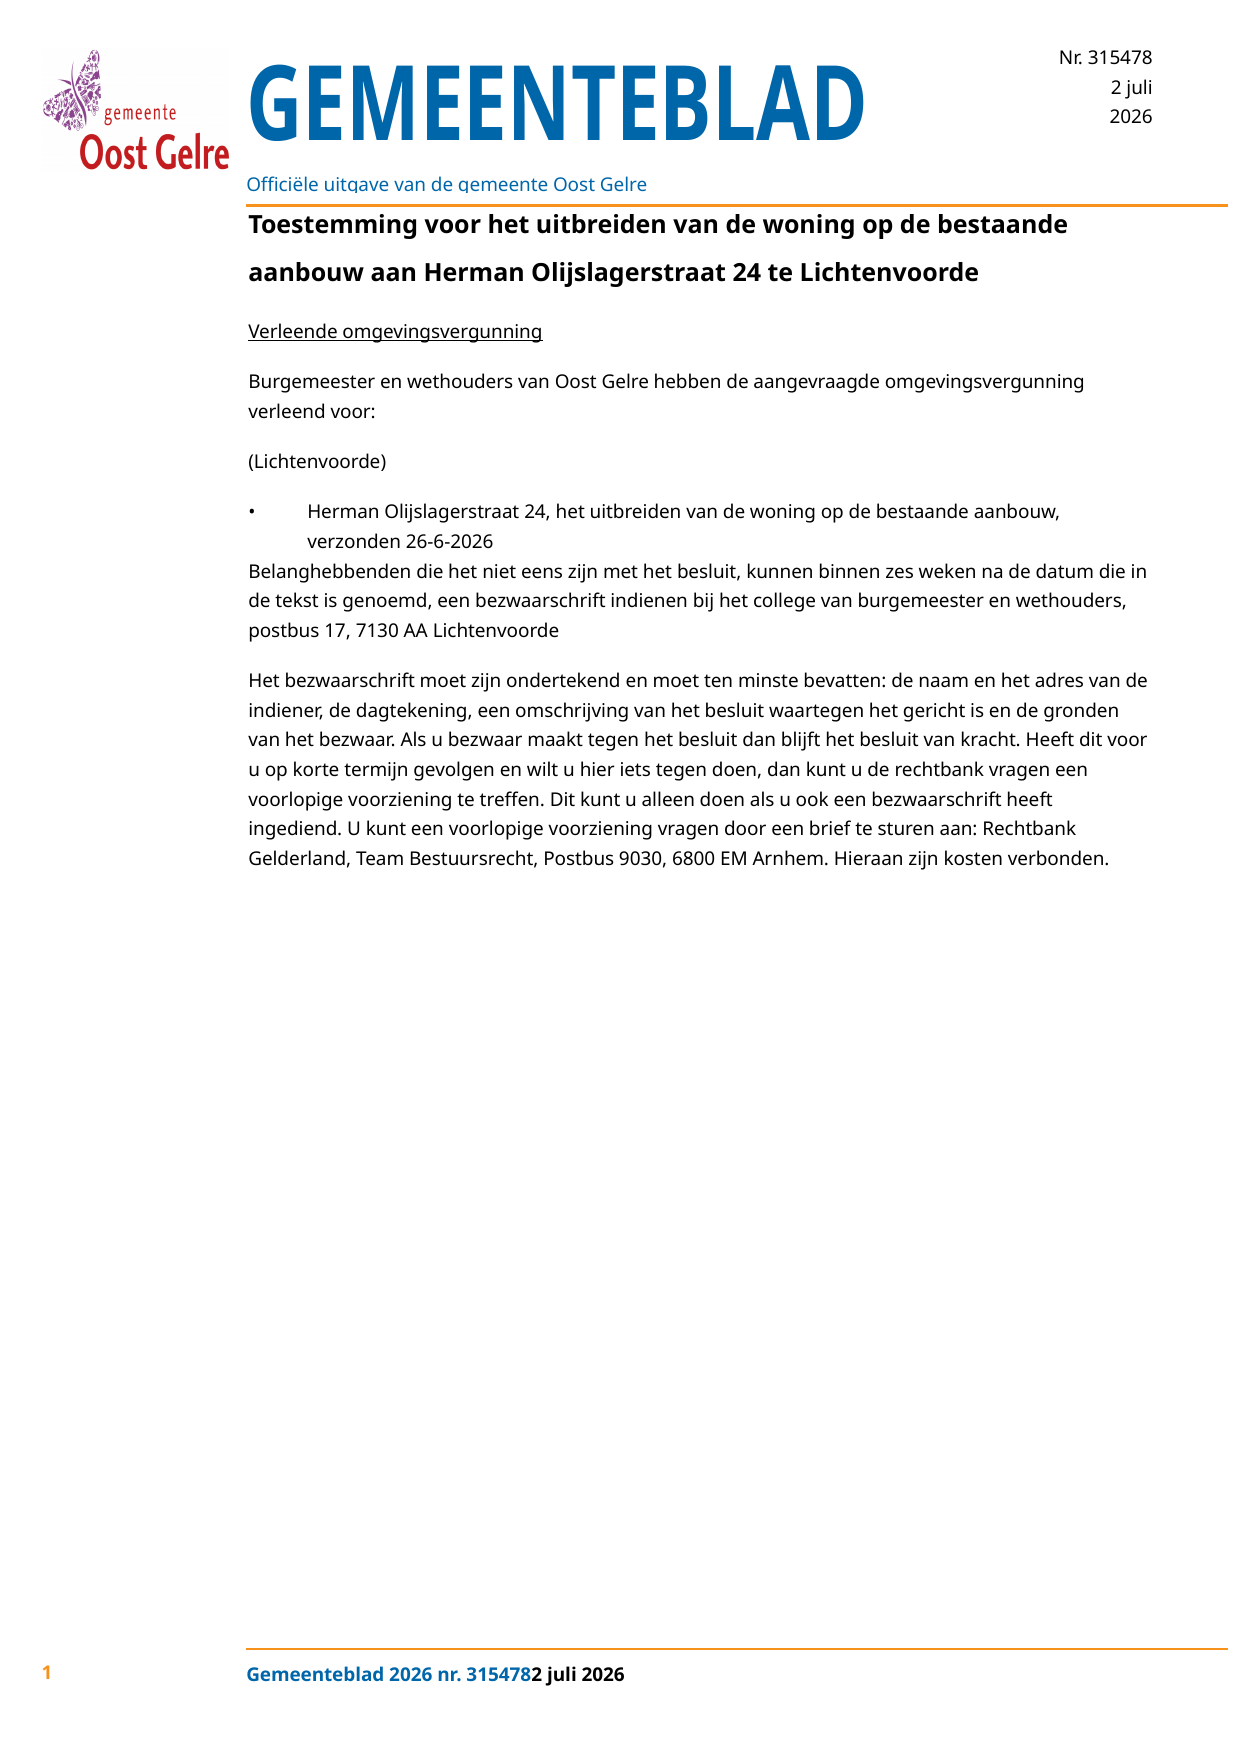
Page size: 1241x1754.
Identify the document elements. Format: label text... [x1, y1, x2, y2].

picture [41, 47, 231, 172]
text Verleende omgevingsvergunning [248, 318, 1152, 344]
text (Lichtenvoorde) [248, 448, 1152, 474]
text Toestemming voor het uitbreiden van de woning op de bestaande aanbouw aan Herman Olijslagerstraat 24 te Lichtenvoorde [248, 207, 1152, 288]
text Burgemeester en wethouders van Oost Gelre hebben de aangevraagde omgevingsvergunning verleend voor: [248, 368, 1152, 424]
text Het bezwaarschrift moet zijn ondertekend en moet ten minste bevatten: de naam en het adres van de indiener, de dagtekening, een omschrijving van het besluit waartegen het gericht is en de gronden van het bezwaar. Als u bezwaar maakt tegen het besluit dan blijft het besluit van kracht. Heeft dit voor u op korte termijn gevolgen en wilt u hier iets tegen doen, dan kunt u de rechtbank vragen een voorlopige voorziening te treffen. Dit kunt u alleen doen als u ook een bezwaarschrift heeft ingediend. U kunt een voorlopige voorziening vragen door een brief te sturen aan: Rechtbank Gelderland, Team Bestuursrecht, Postbus 9030, 6800 EM Arnhem. Hieraan zijn kosten verbonden. [248, 667, 1152, 871]
text Belanghebbenden die het niet eens zijn met het besluit, kunnen binnen zes weken na de datum die in de tekst is genoemd, een bezwaarschrift indienen bij het college van burgemeester en wethouders, postbus 17, 7130 AA Lichtenvoorde [248, 558, 1152, 643]
list Herman Olijslagerstraat 24, het uitbreiden van de woning op de bestaande aanbouw, verzonden 26-6-2026 [248, 499, 1152, 554]
